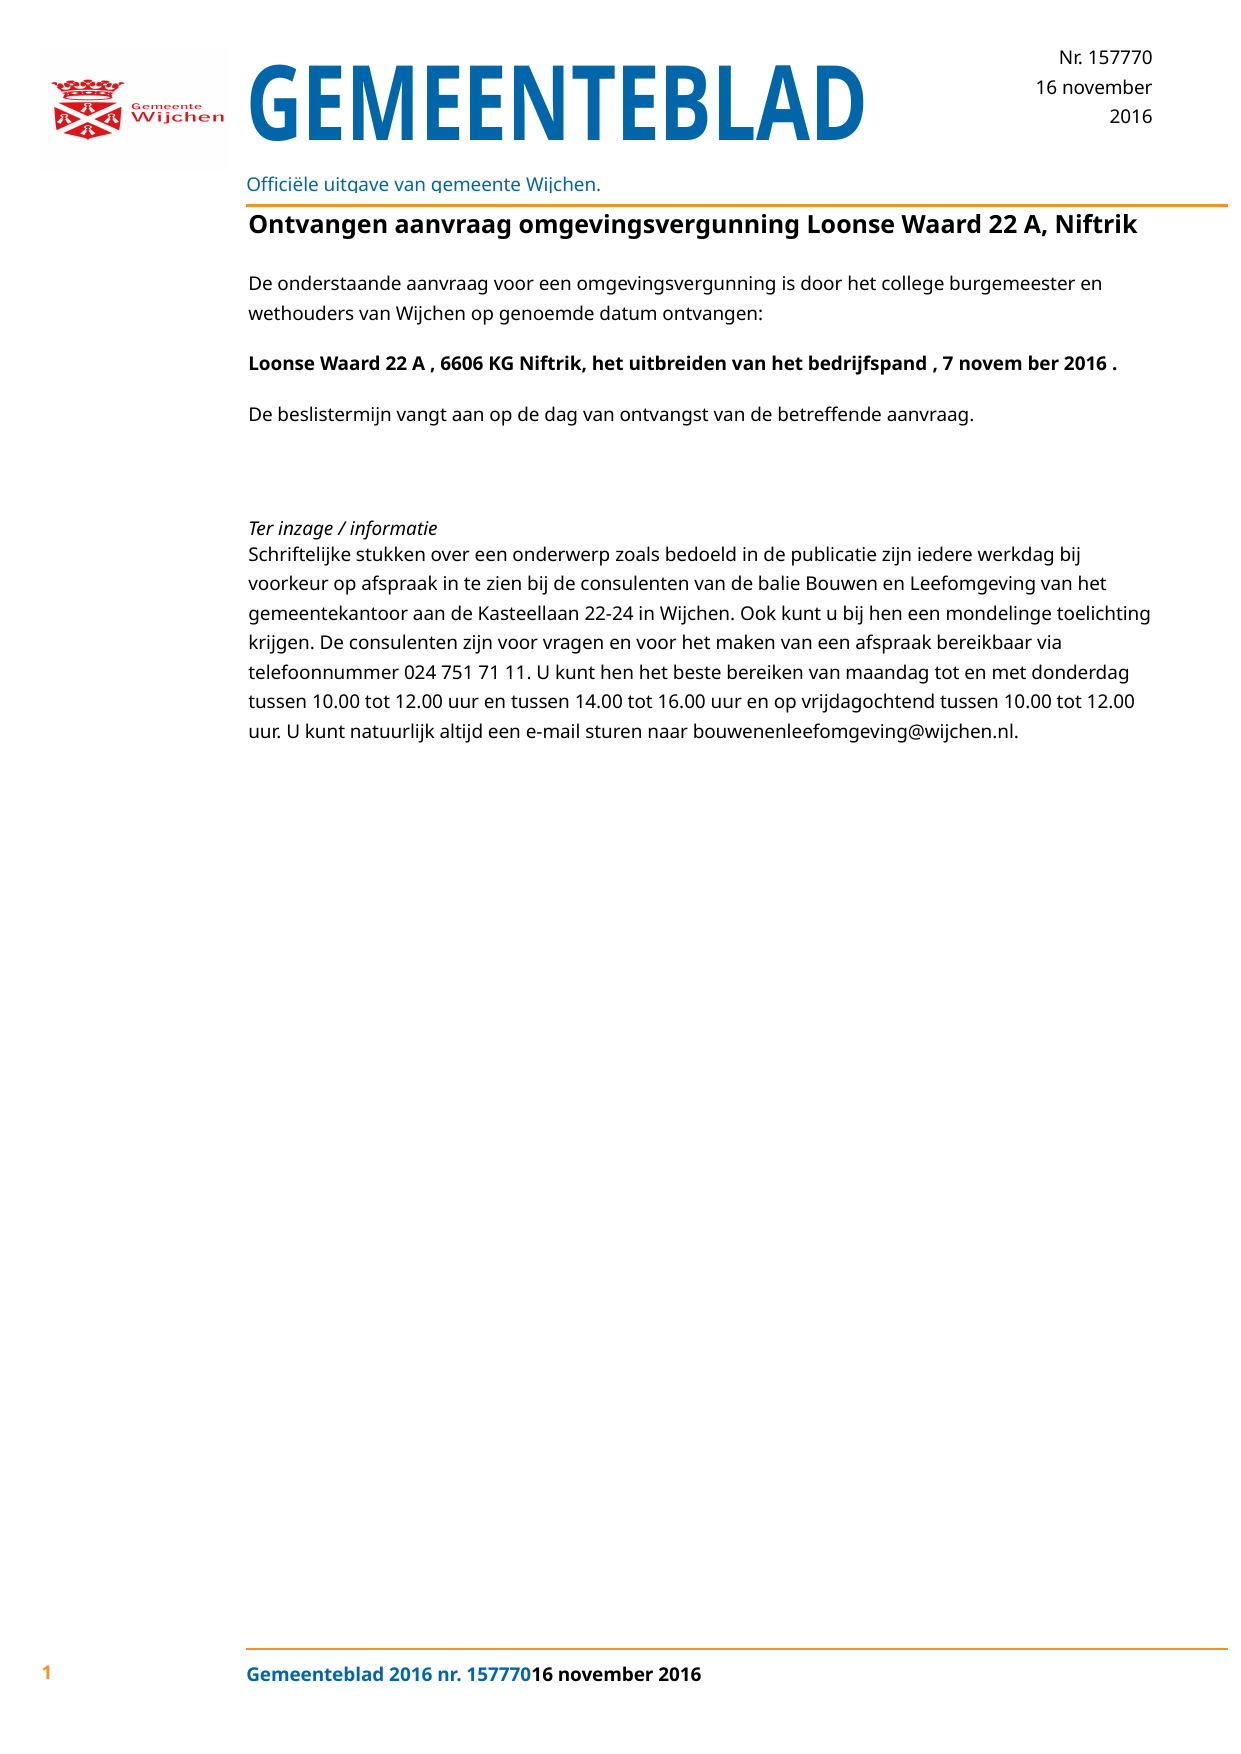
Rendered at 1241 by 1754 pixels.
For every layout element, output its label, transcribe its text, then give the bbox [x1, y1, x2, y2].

text Schriftelijke stukken over een onderwerp zoals bedoeld in de publicatie zijn iedere werkdag bij voorkeur op afspraak in te zien bij de consulenten van de balie Bouwen en Leefomgeving van het gemeentekantoor aan de Kasteellaan 22-24 in Wijchen. Ook kunt u bij hen een mondelinge toelichting krijgen. De consulenten zijn voor vragen en voor het maken van een afspraak bereikbaar via telefoonnummer 024 751 71 11. U kunt hen het beste bereiken van maandag tot en met donderdag tussen 10.00 tot 12.00 uur en tussen 14.00 tot 16.00 uur en op vrijdagochtend tussen 10.00 tot 12.00 uur. U kunt natuurlijk altijd een e-mail sturen naar bouwenenleefomgeving@wijchen.nl. [248, 541, 1152, 744]
text De onderstaande aanvraag voor een omgevingsvergunning is door het college burgemeester en wethouders van Wijchen op genoemde datum ontvangen: [248, 270, 1152, 326]
text Ter inzage / informatie [248, 515, 1152, 541]
picture [41, 47, 231, 172]
text Ontvangen aanvraag omgevingsvergunning Loonse Waard 22 A, Niftrik [248, 207, 1152, 241]
text De beslistermijn vangt aan op de dag van ontvangst van de betreffende aanvraag. [248, 401, 1152, 426]
text Loonse Waard 22 A , 6606 KG Niftrik, het uitbreiden van het bedrijfspand , 7 novem ber 2016 . [248, 350, 1152, 376]
